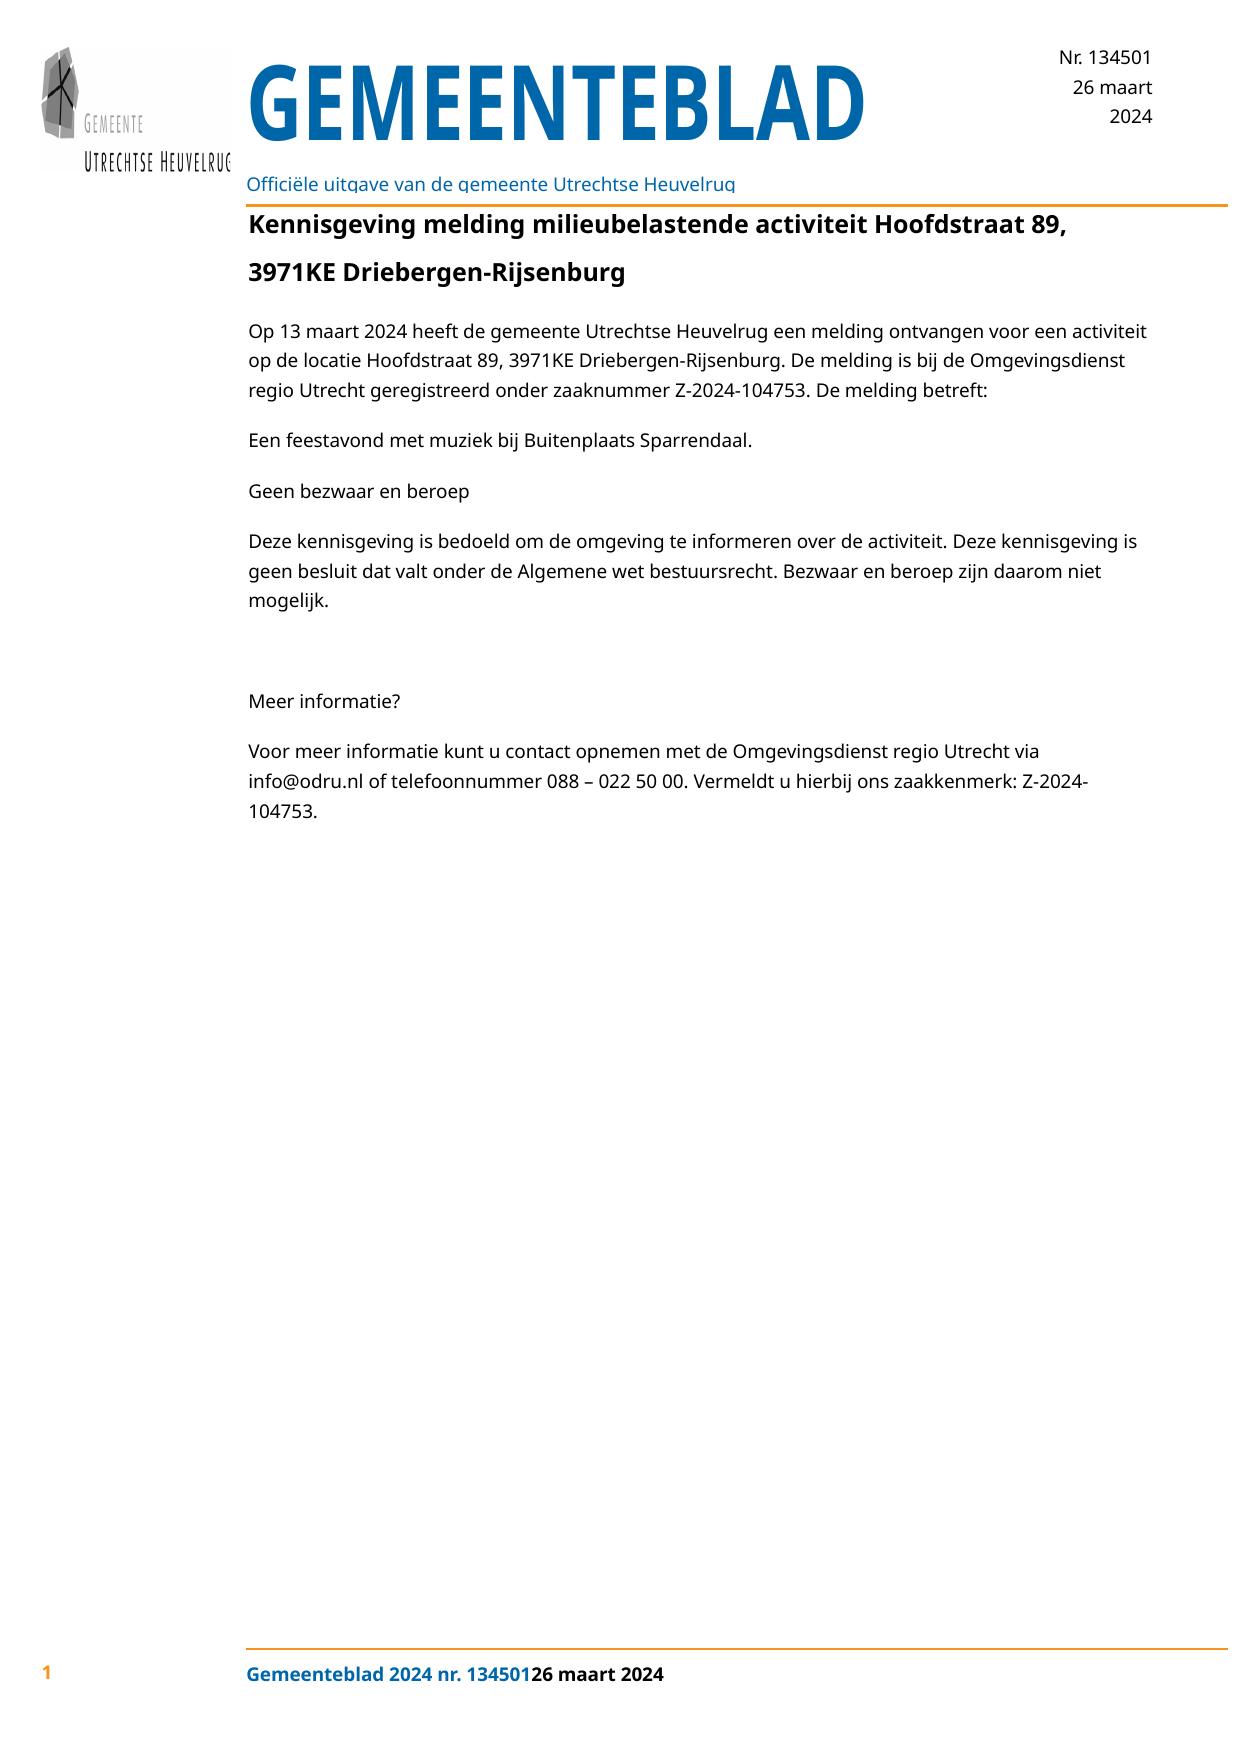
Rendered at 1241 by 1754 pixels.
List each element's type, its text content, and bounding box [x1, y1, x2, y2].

text Deze kennisgeving is bedoeld om de omgeving te informeren over de activiteit. Deze kennisgeving is geen besluit dat valt onder de Algemene wet bestuursrecht. Bezwaar en beroep zijn daarom niet mogelijk. [248, 528, 1152, 613]
text Geen bezwaar en beroep [248, 478, 1152, 504]
text Op 13 maart 2024 heeft de gemeente Utrechtse Heuvelrug een melding ontvangen voor een activiteit op de locatie Hoofdstraat 89, 3971KE Driebergen-Rijsenburg. De melding is bij de Omgevingsdienst regio Utrecht geregistreerd onder zaaknummer Z-2024-104753. De melding betreft: [248, 318, 1152, 403]
picture [41, 47, 231, 172]
text Meer informatie? [248, 688, 1152, 714]
text Voor meer informatie kunt u contact opnemen met de Omgevingsdienst regio Utrecht via info@odru.nl of telefoonnummer 088 – 022 50 00. Vermeldt u hierbij ons zaakkenmerk: Z-2024-104753. [248, 739, 1152, 824]
text Een feestavond met muziek bij Buitenplaats Sparrendaal. [248, 427, 1152, 453]
text Kennisgeving melding milieubelastende activiteit Hoofdstraat 89, 3971KE Driebergen-Rijsenburg [248, 207, 1152, 288]
